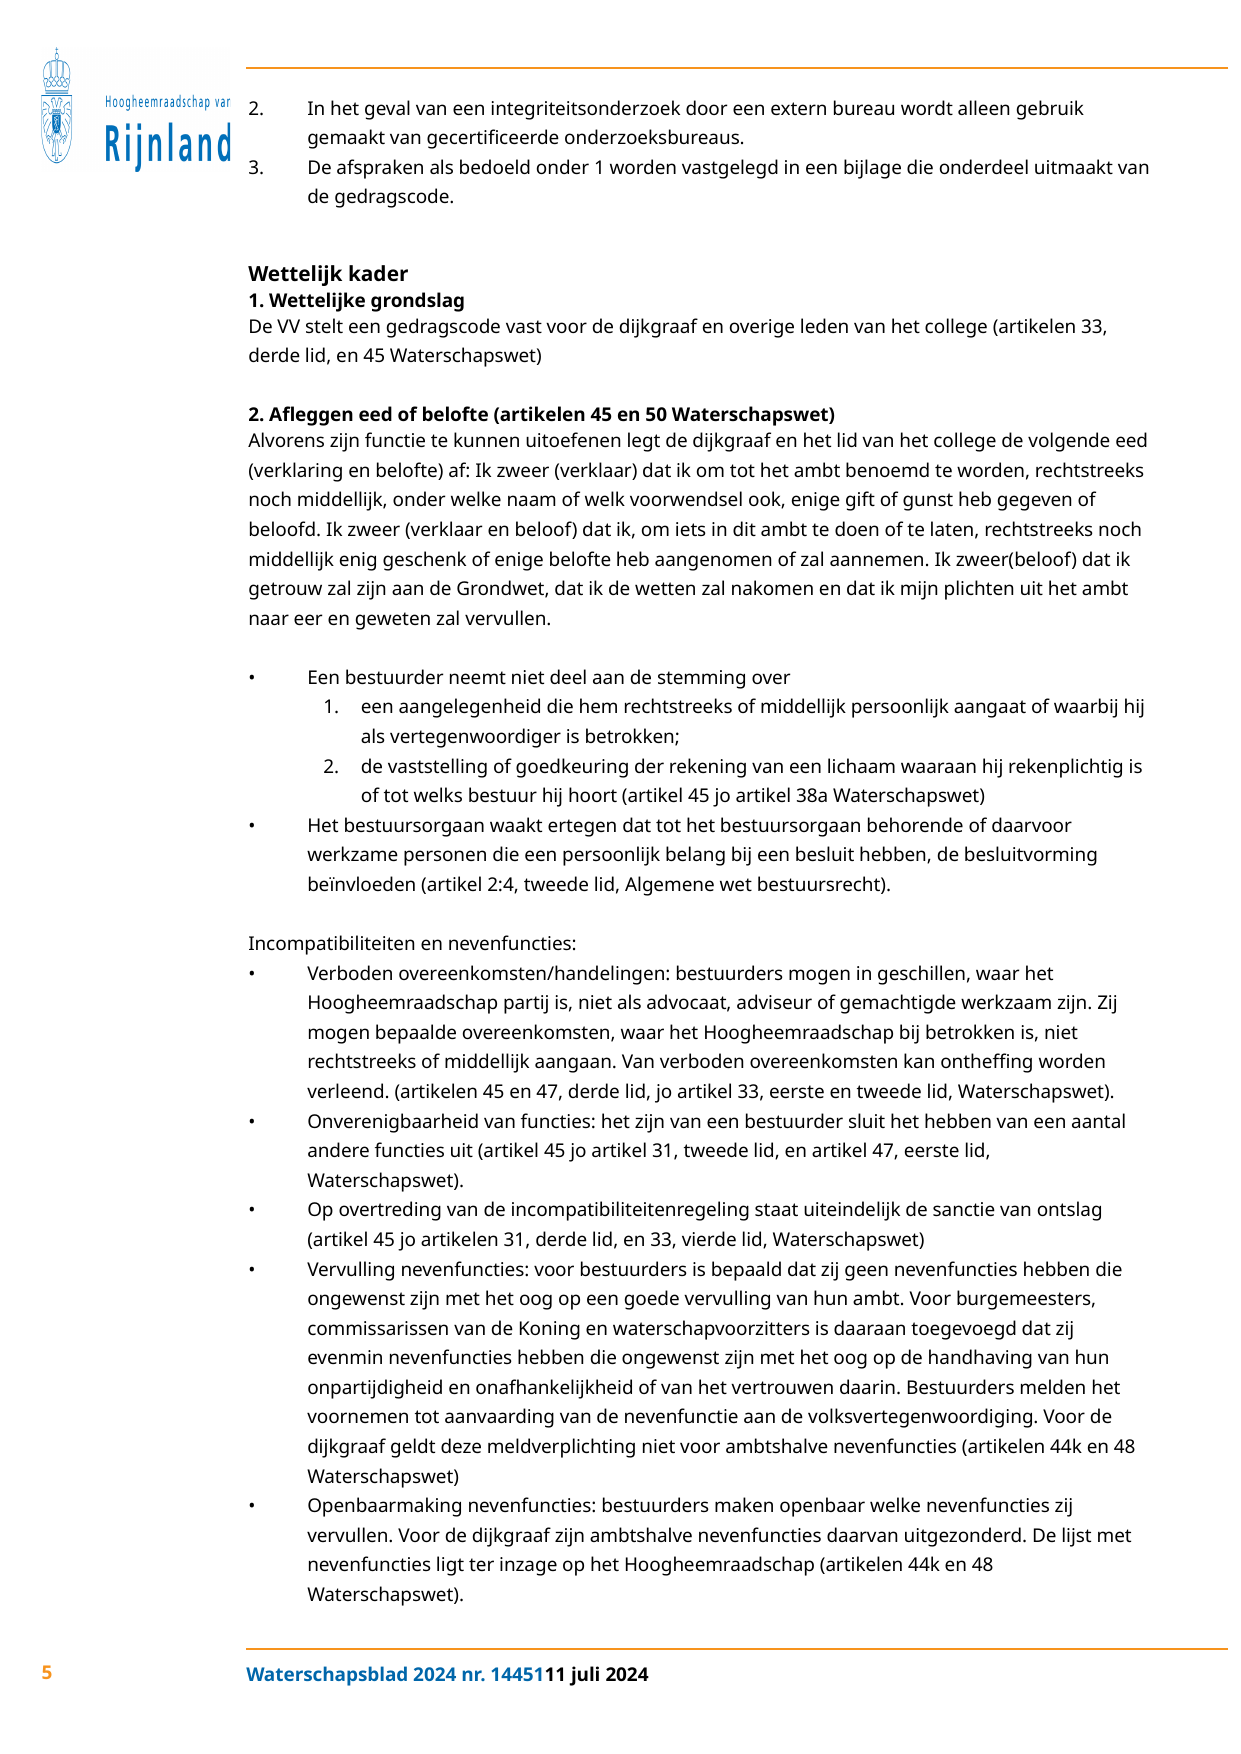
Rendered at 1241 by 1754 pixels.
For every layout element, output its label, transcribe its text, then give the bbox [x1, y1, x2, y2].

list Het bestuursorgaan waakt ertegen dat tot het bestuursorgaan behorende of daarvoor werkzame personen die een persoonlijk belang bij een besluit hebben, de besluitvorming beïnvloeden (artikel 2:4, tweede lid, Algemene wet bestuursrecht). [248, 812, 1152, 897]
list de vaststelling of goedkeuring der rekening van een lichaam waaraan hij rekenplichtig is of tot welks bestuur hij hoort (artikel 45 jo artikel 38a Waterschapswet) [323, 753, 1152, 808]
list In het geval van een integriteitsonderzoek door een extern bureau wordt alleen gebruik gemaakt van gecertificeerde onderzoeksbureaus. [248, 95, 1152, 150]
text Incompatibiliteiten en nevenfuncties: [248, 930, 1152, 956]
list Vervulling nevenfuncties: voor bestuurders is bepaald dat zij geen nevenfuncties hebben die ongewenst zijn met het oog op een goede vervulling van hun ambt. Voor burgemeesters, commissarissen van de Koning en waterschapvoorzitters is daaraan toegevoegd dat zij evenmin nevenfuncties hebben die ongewenst zijn met het oog op de handhaving van hun onpartijdigheid en onafhankelijkheid of van het vertrouwen daarin. Bestuurders melden het voornemen tot aanvaarding van de nevenfunctie aan de volksvertegenwoordiging. Voor de dijkgraaf geldt deze meldverplichting niet voor ambtshalve nevenfuncties (artikelen 44k en 48 Waterschapswet) [248, 1256, 1152, 1488]
text 2. Afleggen eed of belofte (artikelen 45 en 50 Waterschapswet) [248, 402, 1152, 427]
text 1. Wettelijke grondslag [248, 287, 1152, 313]
list Openbaarmaking nevenfuncties: bestuurders maken openbaar welke nevenfuncties zij vervullen. Voor de dijkgraaf zijn ambtshalve nevenfuncties daarvan uitgezonderd. De lijst met nevenfuncties ligt ter inzage op het Hoogheemraadschap (artikelen 44k en 48 Waterschapswet). [248, 1492, 1152, 1607]
list Op overtreding van de incompatibiliteitenregeling staat uiteindelijk de sanctie van ontslag (artikel 45 jo artikelen 31, derde lid, en 33, vierde lid, Waterschapswet) [248, 1197, 1152, 1252]
list Een bestuurder neemt niet deel aan de stemming over [248, 664, 1152, 690]
list Onverenigbaarheid van functies: het zijn van een bestuurder sluit het hebben van een aantal andere functies uit (artikel 45 jo artikel 31, tweede lid, en artikel 47, eerste lid, Waterschapswet). [248, 1108, 1152, 1193]
picture [41, 47, 231, 172]
text Alvorens zijn functie te kunnen uitoefenen legt de dijkgraaf en het lid van het college de volgende eed (verklaring en belofte) af: Ik zweer (verklaar) dat ik om tot het ambt benoemd te worden, rechtstreeks noch middellijk, onder welke naam of welk voorwendsel ook, enige gift of gunst heb gegeven of beloofd. Ik zweer (verklaar en beloof) dat ik, om iets in dit ambt te doen of te laten, rechtstreeks noch middellijk enig geschenk of enige belofte heb aangenomen of zal aannemen. Ik zweer(beloof) dat ik getrouw zal zijn aan de Grondwet, dat ik de wetten zal nakomen en dat ik mijn plichten uit het ambt naar eer en geweten zal vervullen. [248, 427, 1152, 631]
text De VV stelt een gedragscode vast voor de dijkgraaf en overige leden van het college (artikelen 33, derde lid, en 45 Waterschapswet) [248, 313, 1152, 368]
list een aangelegenheid die hem rechtstreeks of middellijk persoonlijk aangaat of waarbij hij als vertegenwoordiger is betrokken; [323, 694, 1152, 749]
list Verboden overeenkomsten/handelingen: bestuurders mogen in geschillen, waar het Hoogheemraadschap partij is, niet als advocaat, adviseur of gemachtigde werkzaam zijn. Zij mogen bepaalde overeenkomsten, waar het Hoogheemraadschap bij betrokken is, niet rechtstreeks of middellijk aangaan. Van verboden overeenkomsten kan ontheffing worden verleend. (artikelen 45 en 47, derde lid, jo artikel 33, eerste en tweede lid, Waterschapswet). [248, 960, 1152, 1104]
text Wettelijk kader [248, 259, 1152, 287]
list De afspraken als bedoeld onder 1 worden vastgelegd in een bijlage die onderdeel uitmaakt van de gedragscode. [248, 154, 1152, 209]
